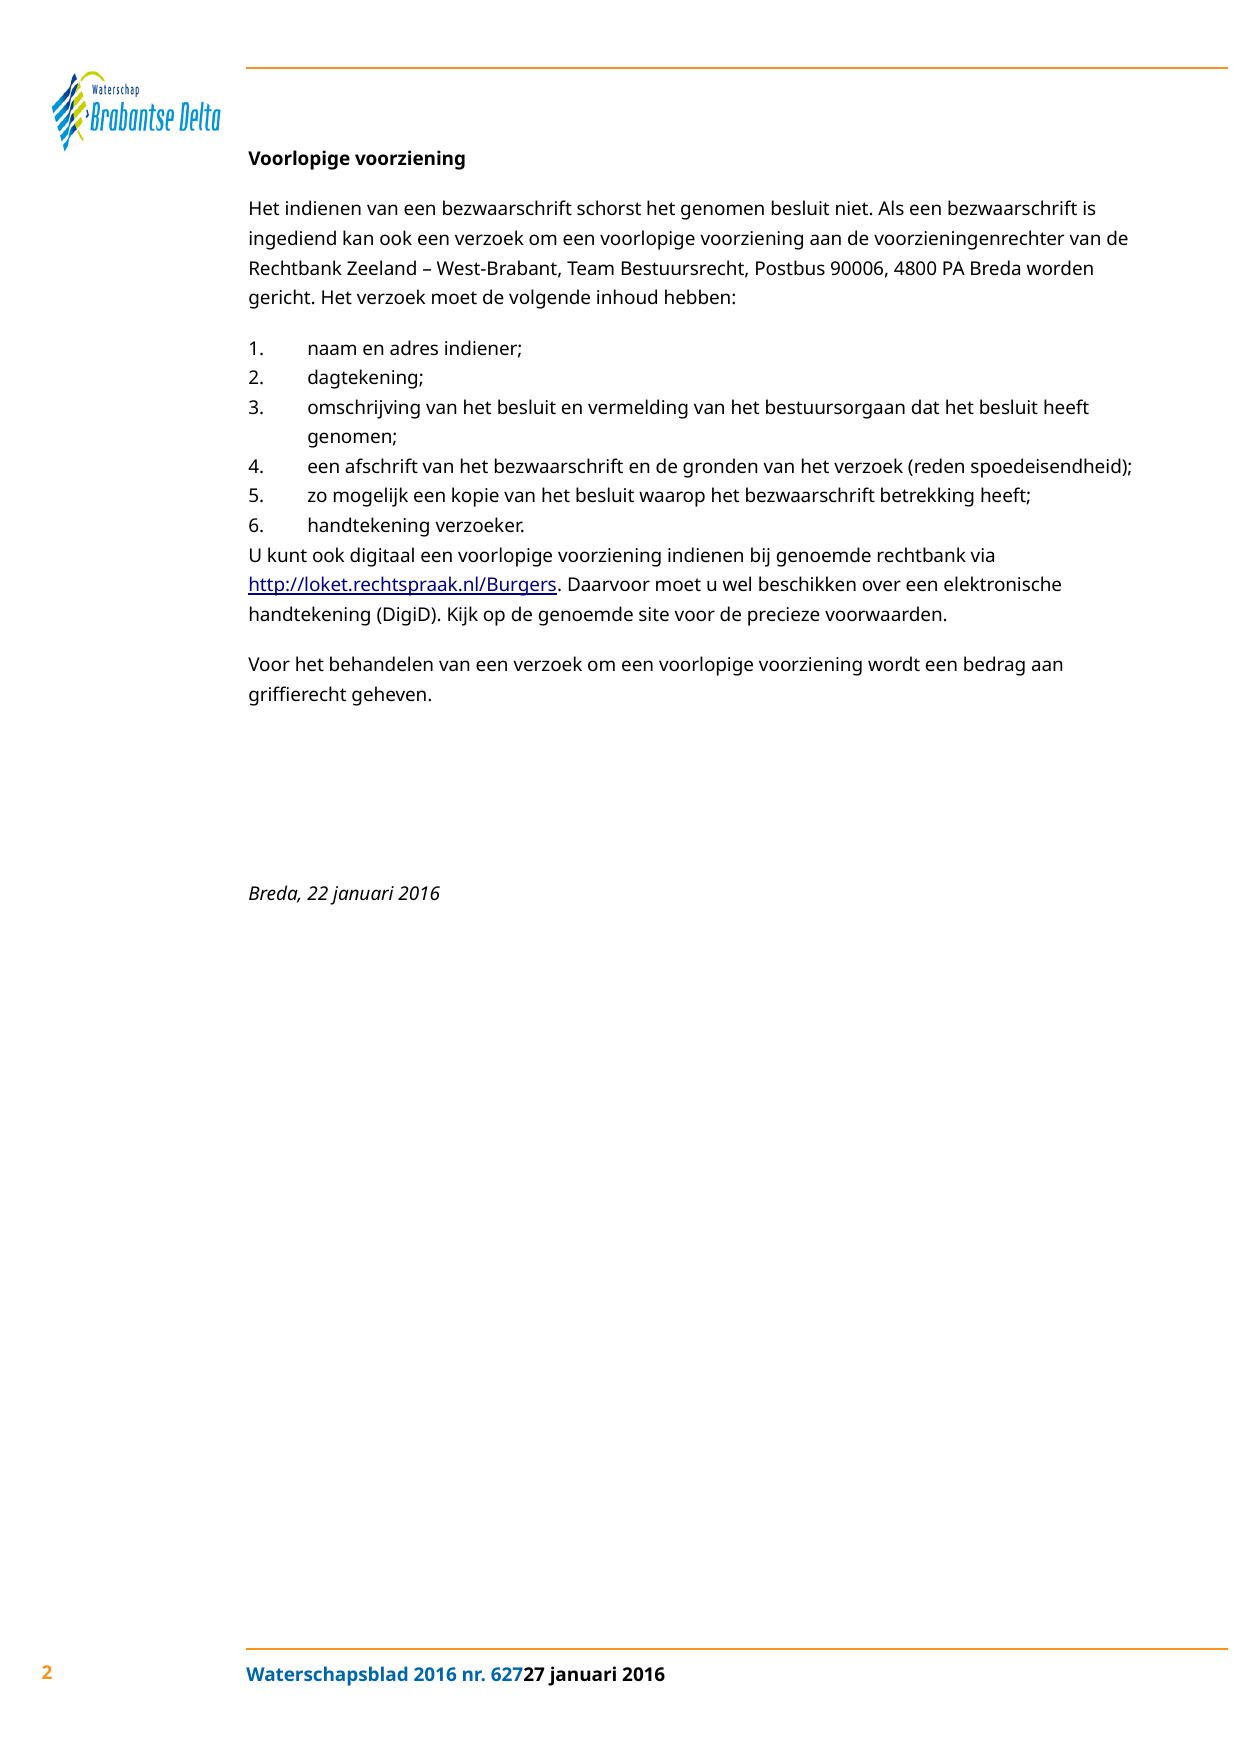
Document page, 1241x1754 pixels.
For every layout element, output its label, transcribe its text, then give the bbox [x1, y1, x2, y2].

list naam en adres indiener; [248, 335, 1152, 361]
picture [41, 47, 231, 172]
list zo mogelijk een kopie van het besluit waarop het bezwaarschrift betrekking heeft; [248, 483, 1152, 508]
list een afschrift van het bezwaarschrift en de gronden van het verzoek (reden spoedeisendheid); [248, 453, 1152, 479]
text Breda, 22 januari 2016 [248, 880, 1152, 906]
text Het indienen van een bezwaarschrift schorst het genomen besluit niet. Als een bezwaarschrift is ingediend kan ook een verzoek om een voorlopige voorziening aan de voorzieningenrechter van de Rechtbank Zeeland – West-Brabant, Team Bestuursrecht, Postbus 90006, 4800 PA Breda worden gericht. Het verzoek moet de volgende inhoud hebben: [248, 196, 1152, 310]
text Voorlopige voorziening [248, 145, 1152, 171]
text U kunt ook digitaal een voorlopige voorziening indienen bij genoemde rechtbank via http://loket.rechtspraak.nl/Burgers. Daarvoor moet u wel beschikken over een elektronische handtekening (DigiD). Kijk op de genoemde site voor de precieze voorwaarden. [248, 542, 1152, 627]
list dagtekening; [248, 364, 1152, 390]
list handtekening verzoeker. [248, 512, 1152, 538]
list omschrijving van het besluit en vermelding van het bestuursorgaan dat het besluit heeft genomen; [248, 394, 1152, 449]
text Voor het behandelen van een verzoek om een voorlopige voorziening wordt een bedrag aan griffierecht geheven. [248, 651, 1152, 707]
